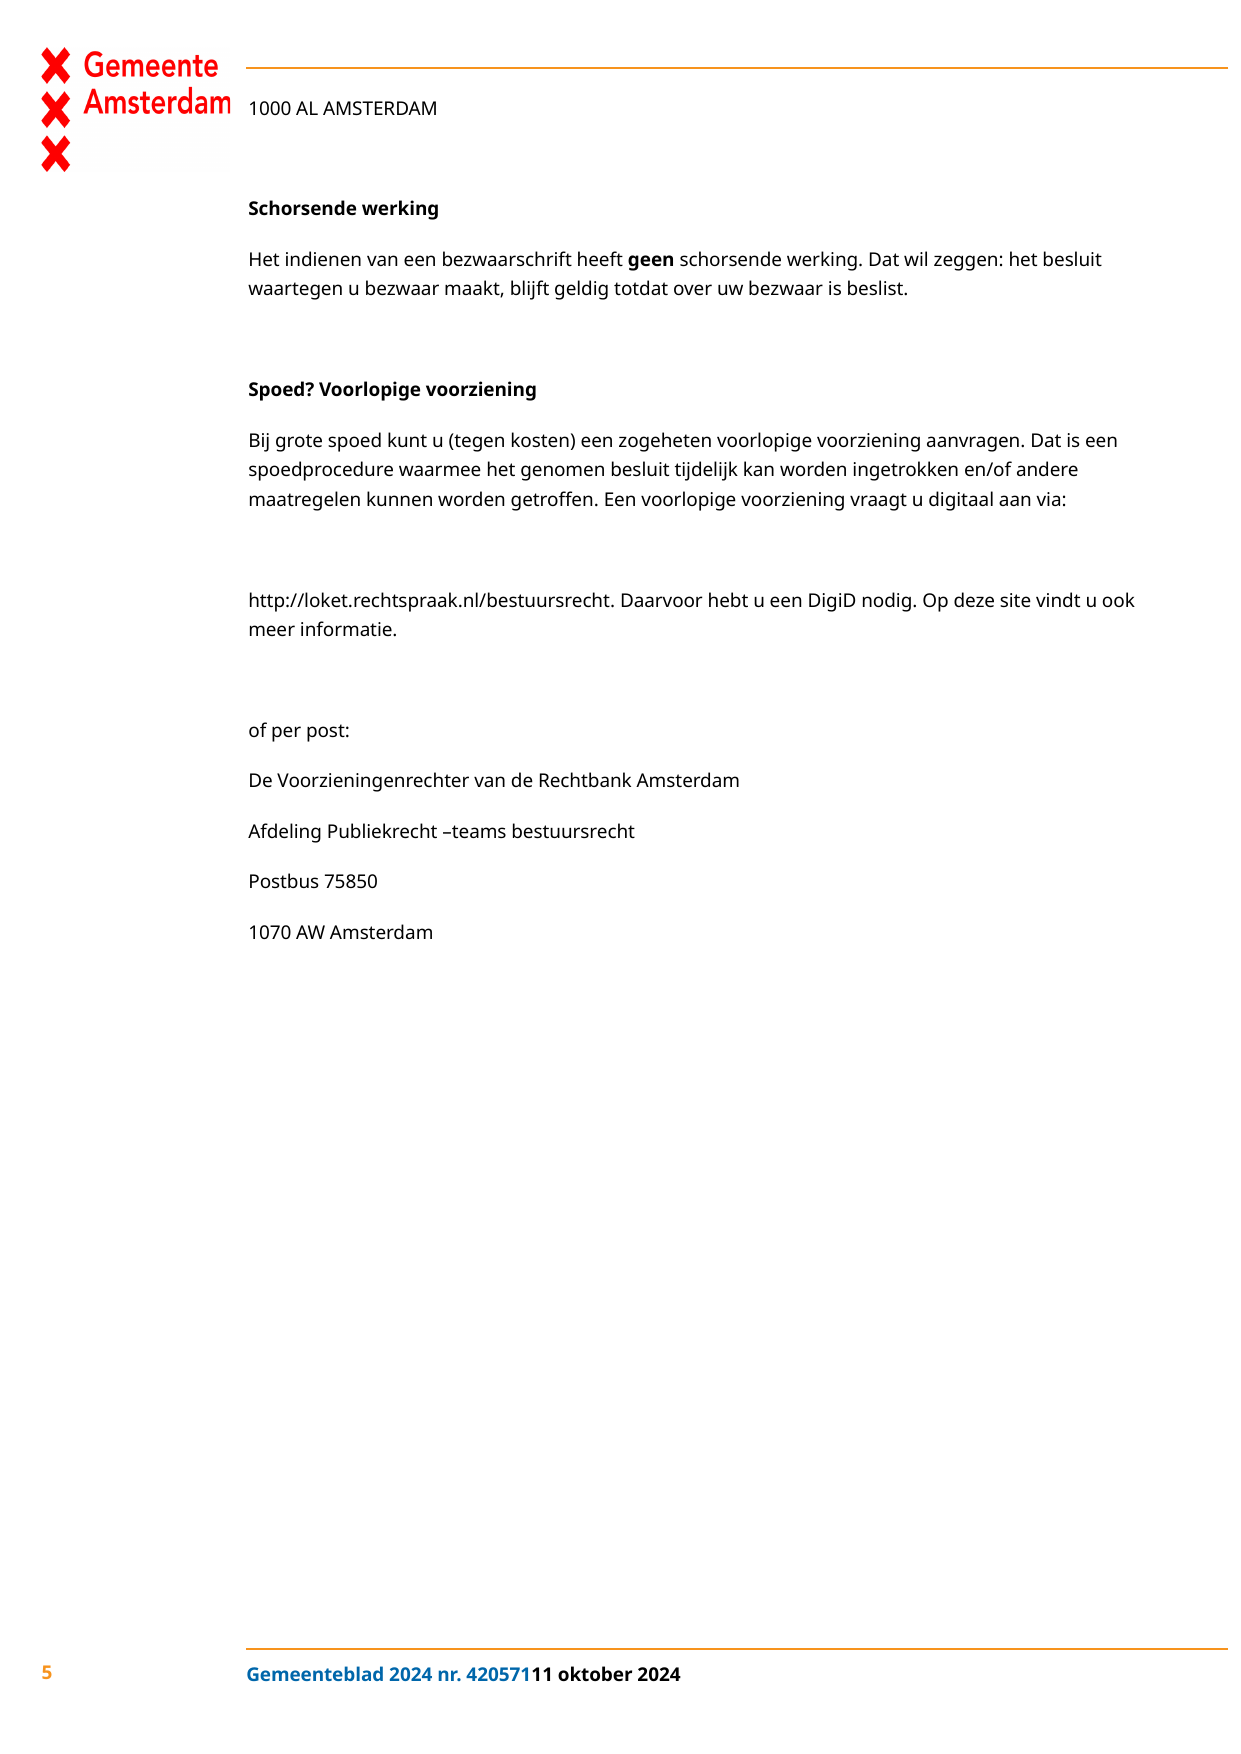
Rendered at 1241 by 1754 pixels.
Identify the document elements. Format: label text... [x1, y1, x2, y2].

picture [41, 47, 231, 172]
text Bij grote spoed kunt u (tegen kosten) een zogeheten voorlopige voorziening aanvragen. Dat is een spoedprocedure waarmee het genomen besluit tijdelijk kan worden ingetrokken en/of andere maatregelen kunnen worden getroffen. Een voorlopige voorziening vraagt u digitaal aan via: [248, 427, 1152, 512]
text http://loket.rechtspraak.nl/bestuursrecht. Daarvoor hebt u een DigiD nodig. Op deze site vindt u ook meer informatie. [248, 587, 1152, 642]
text Postbus 75850 [248, 868, 1152, 894]
text Afdeling Publiekrecht –teams bestuursrecht [248, 818, 1152, 844]
text Spoed? Voorlopige voorziening [248, 376, 1152, 402]
text 1070 AW Amsterdam [248, 919, 1152, 945]
text Het indienen van een bezwaarschrift heeft geen schorsende werking. Dat wil zeggen: het besluit waartegen u bezwaar maakt, blijft geldig totdat over uw bezwaar is beslist. [248, 246, 1152, 301]
text Schorsende werking [248, 196, 1152, 221]
text 1000 AL AMSTERDAM [248, 95, 1152, 121]
text of per post: [248, 717, 1152, 743]
text De Voorzieningenrechter van de Rechtbank Amsterdam [248, 768, 1152, 793]
